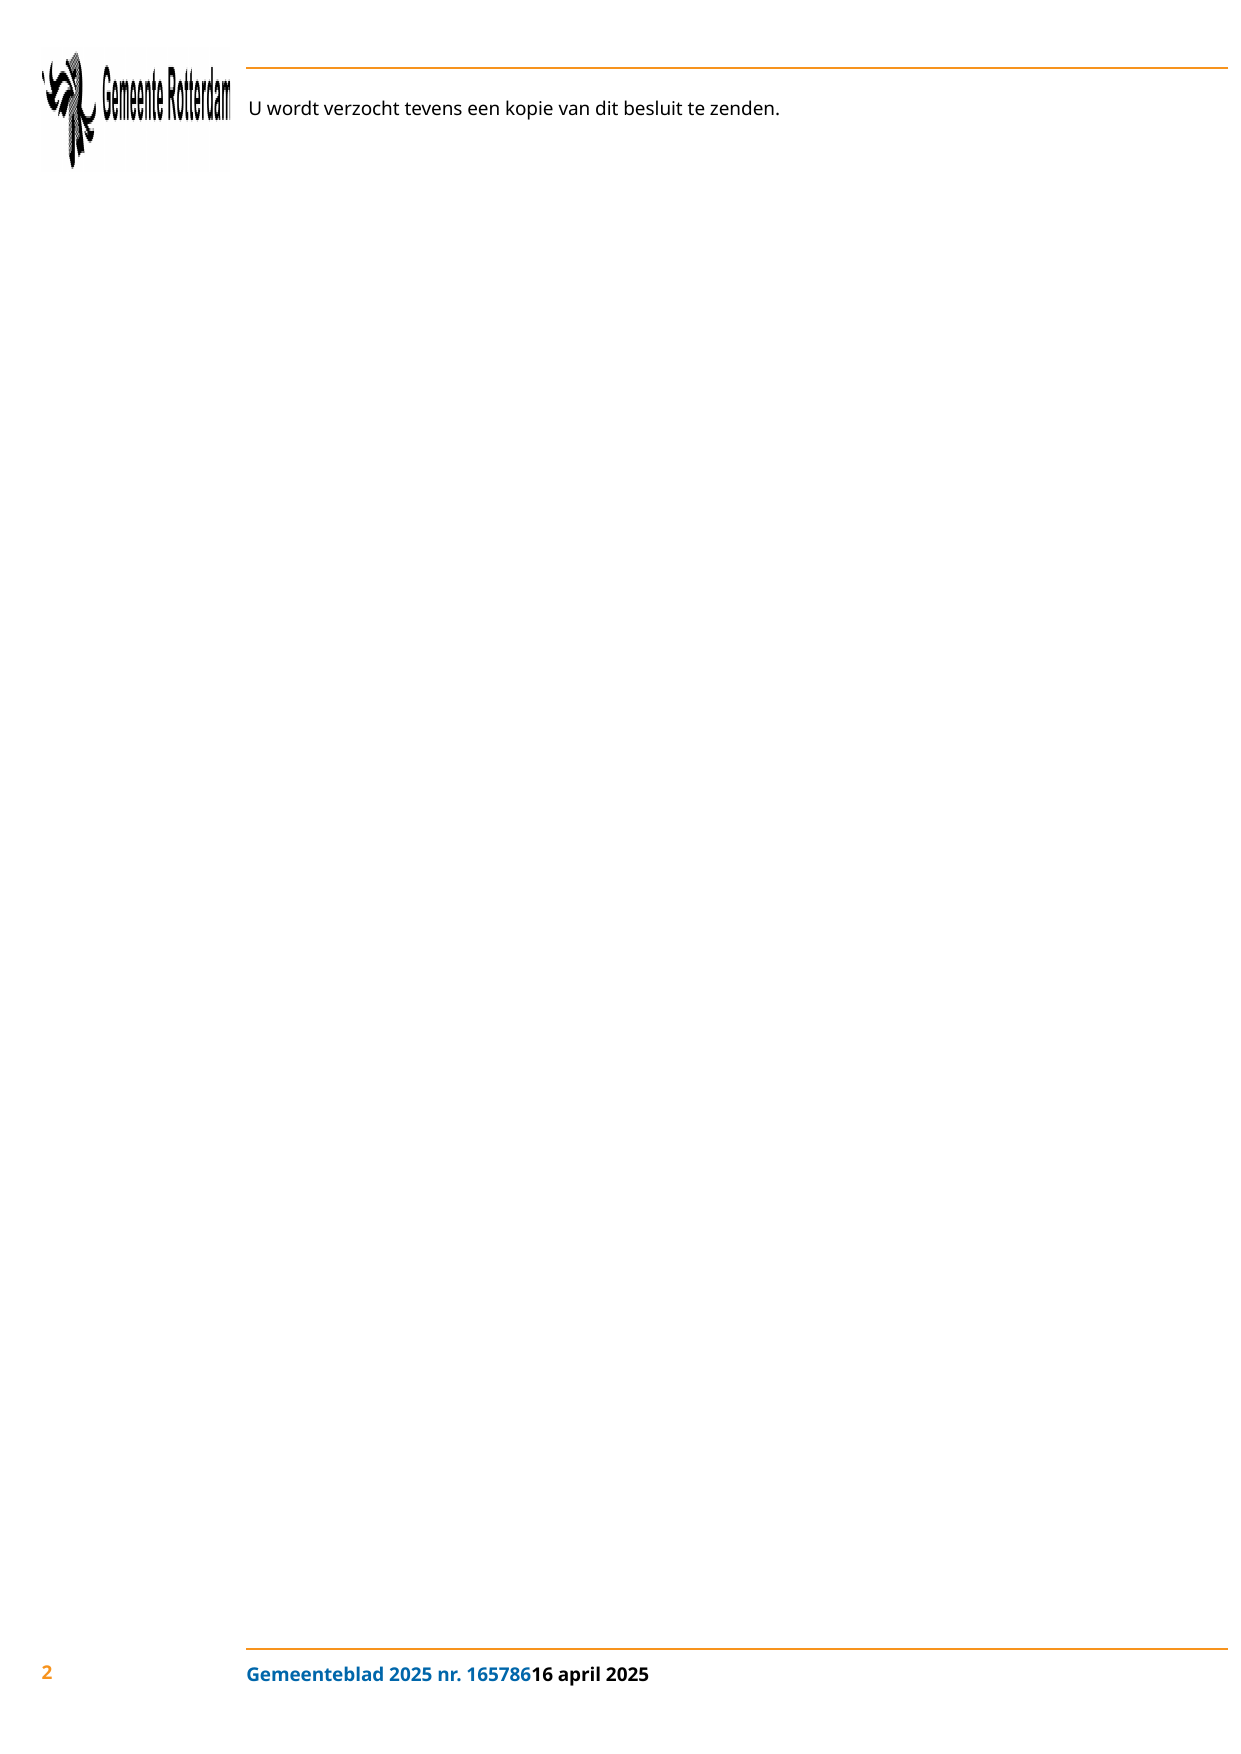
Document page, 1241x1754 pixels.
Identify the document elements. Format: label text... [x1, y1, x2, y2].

picture [41, 47, 231, 172]
text U wordt verzocht tevens een kopie van dit besluit te zenden. [248, 95, 1152, 121]
